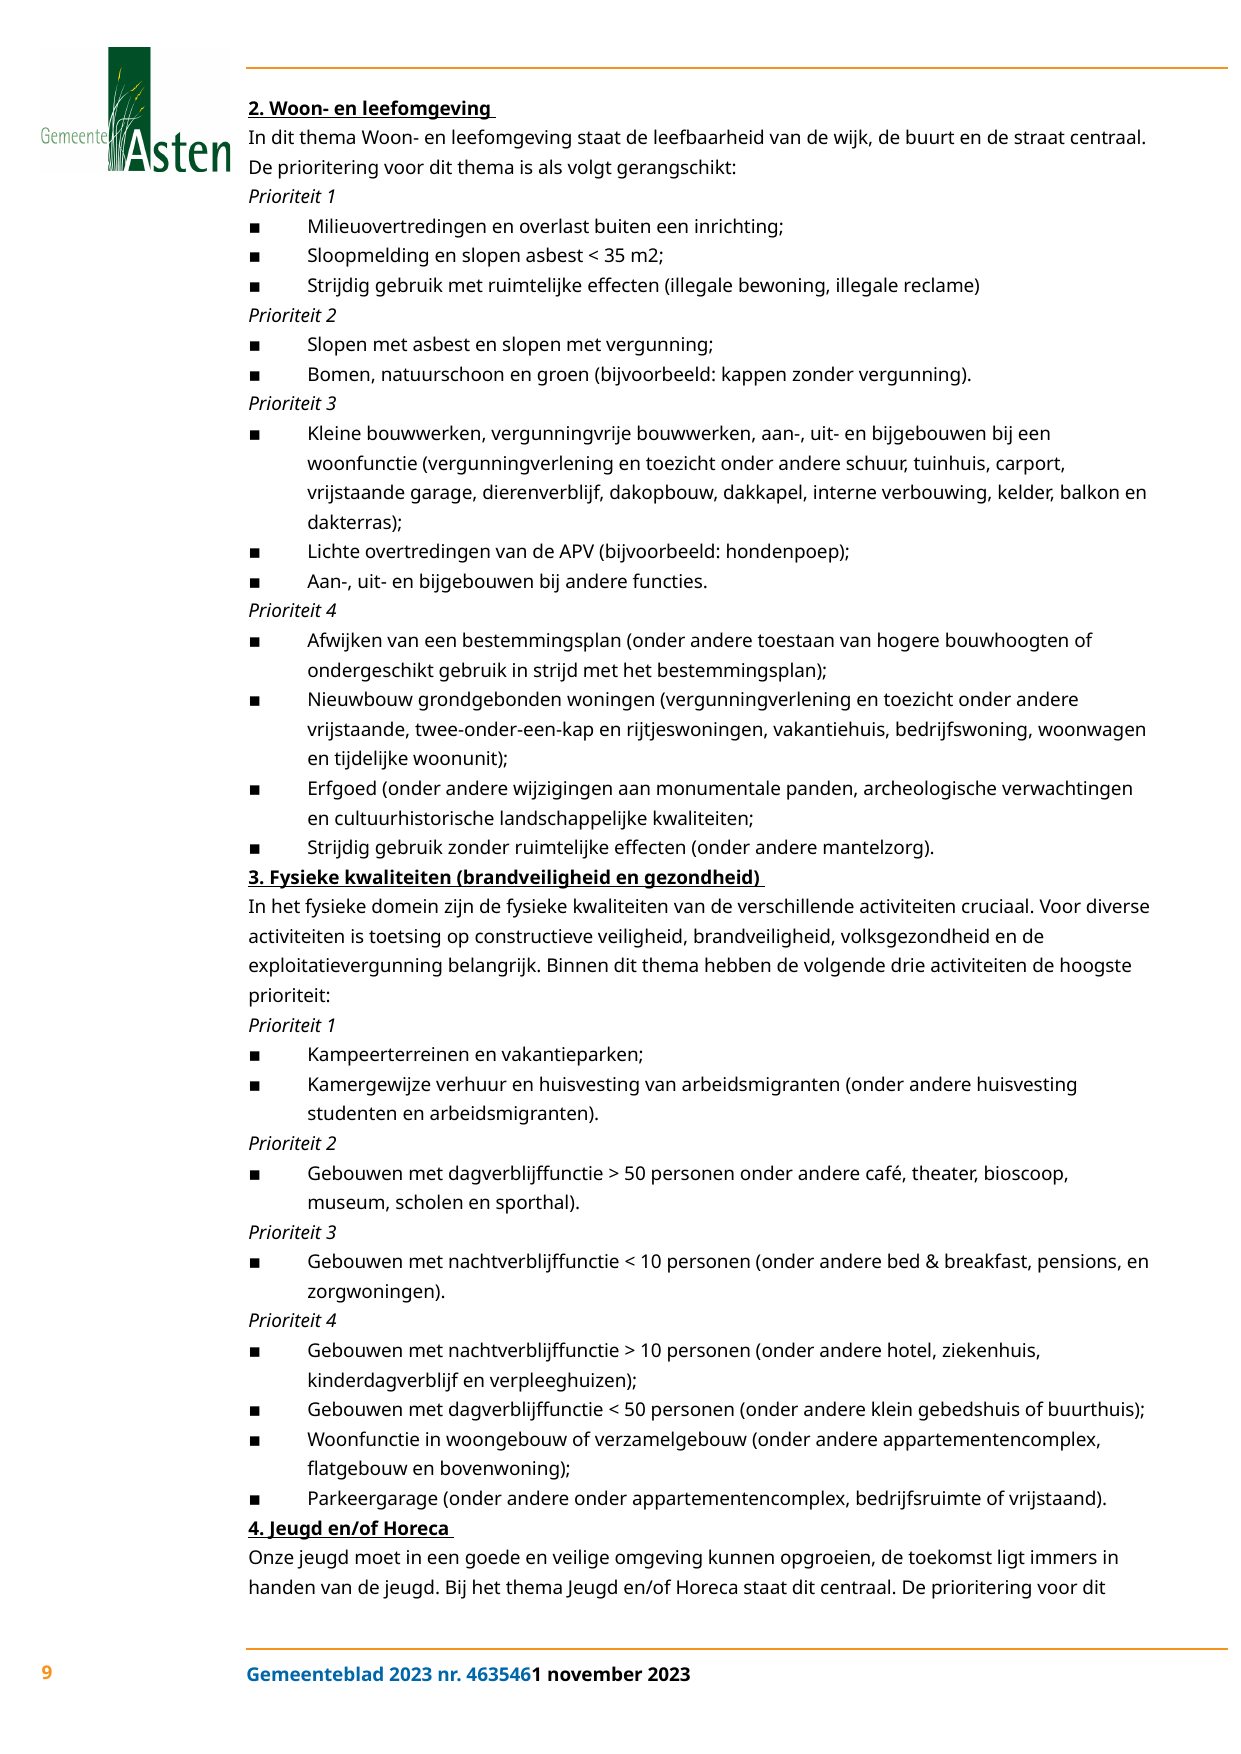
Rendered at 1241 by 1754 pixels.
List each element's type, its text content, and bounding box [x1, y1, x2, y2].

text 2. Woon- en leefomgeving [248, 95, 1152, 121]
list Strijdig gebruik zonder ruimtelijke effecten (onder andere mantelzorg). [248, 834, 1152, 860]
text Prioriteit 2 [248, 302, 1152, 328]
list Gebouwen met dagverblijffunctie < 50 personen (onder andere klein gebedshuis of buurthuis); [248, 1396, 1152, 1422]
list Sloopmelding en slopen asbest < 35 m2; [248, 243, 1152, 268]
list Slopen met asbest en slopen met vergunning; [248, 331, 1152, 357]
list Gebouwen met nachtverblijffunctie < 10 personen (onder andere bed & breakfast, pensions, en zorgwoningen). [248, 1248, 1152, 1304]
list Nieuwbouw grondgebonden woningen (vergunningverlening en toezicht onder andere vrijstaande, twee-onder-een-kap en rijtjeswoningen, vakantiehuis, bedrijfswoning, woonwagen en tijdelijke woonunit); [248, 686, 1152, 771]
text In dit thema Woon- en leefomgeving staat de leefbaarheid van de wijk, de buurt en de straat centraal. De prioritering voor dit thema is als volgt gerangschikt: [248, 124, 1152, 180]
text Prioriteit 2 [248, 1130, 1152, 1156]
list Gebouwen met nachtverblijffunctie > 10 personen (onder andere hotel, ziekenhuis, kinderdagverblijf en verpleeghuizen); [248, 1337, 1152, 1393]
text 4. Jeugd en/of Horeca [248, 1515, 1152, 1541]
list Aan-, uit- en bijgebouwen bij andere functies. [248, 568, 1152, 594]
text Onze jeugd moet in een goede en veilige omgeving kunnen opgroeien, de toekomst ligt immers in handen van de jeugd. Bij het thema Jeugd en/of Horeca staat dit centraal. De prioritering voor dit [248, 1544, 1152, 1600]
list Woonfunctie in woongebouw of verzamelgebouw (onder andere appartementencomplex, flatgebouw en bovenwoning); [248, 1426, 1152, 1481]
list Gebouwen met dagverblijffunctie > 50 personen onder andere café, theater, bioscoop, museum, scholen en sporthal). [248, 1160, 1152, 1215]
picture [41, 47, 231, 172]
list Erfgoed (onder andere wijzigingen aan monumentale panden, archeologische verwachtingen en cultuurhistorische landschappelijke kwaliteiten; [248, 775, 1152, 831]
text Prioriteit 1 [248, 183, 1152, 209]
list Kleine bouwwerken, vergunningvrije bouwwerken, aan-, uit- en bijgebouwen bij een woonfunctie (vergunningverlening en toezicht onder andere schuur, tuinhuis, carport, vrijstaande garage, dierenverblijf, dakopbouw, dakkapel, interne verbouwing, kelder, balkon en dakterras); [248, 420, 1152, 535]
text 3. Fysieke kwaliteiten (brandveiligheid en gezondheid) [248, 864, 1152, 890]
list Strijdig gebruik met ruimtelijke effecten (illegale bewoning, illegale reclame) [248, 272, 1152, 298]
list Parkeergarage (onder andere onder appartementencomplex, bedrijfsruimte of vrijstaand). [248, 1485, 1152, 1511]
text In het fysieke domein zijn de fysieke kwaliteiten van de verschillende activiteiten cruciaal. Voor diverse activiteiten is toetsing op constructieve veiligheid, brandveiligheid, volksgezondheid en de exploitatievergunning belangrijk. Binnen dit thema hebben de volgende drie activiteiten de hoogste prioriteit: [248, 893, 1152, 1008]
list Lichte overtredingen van de APV (bijvoorbeeld: hondenpoep); [248, 538, 1152, 564]
text Prioriteit 4 [248, 598, 1152, 623]
text Prioriteit 4 [248, 1308, 1152, 1333]
list Kamergewijze verhuur en huisvesting van arbeidsmigranten (onder andere huisvesting studenten en arbeidsmigranten). [248, 1071, 1152, 1126]
list Milieuovertredingen en overlast buiten een inrichting; [248, 213, 1152, 239]
list Bomen, natuurschoon en groen (bijvoorbeeld: kappen zonder vergunning). [248, 361, 1152, 387]
text Prioriteit 1 [248, 1012, 1152, 1038]
list Afwijken van een bestemmingsplan (onder andere toestaan van hogere bouwhoogten of ondergeschikt gebruik in strijd met het bestemmingsplan); [248, 627, 1152, 683]
text Prioriteit 3 [248, 391, 1152, 416]
text Prioriteit 3 [248, 1219, 1152, 1245]
list Kampeerterreinen en vakantieparken; [248, 1041, 1152, 1067]
